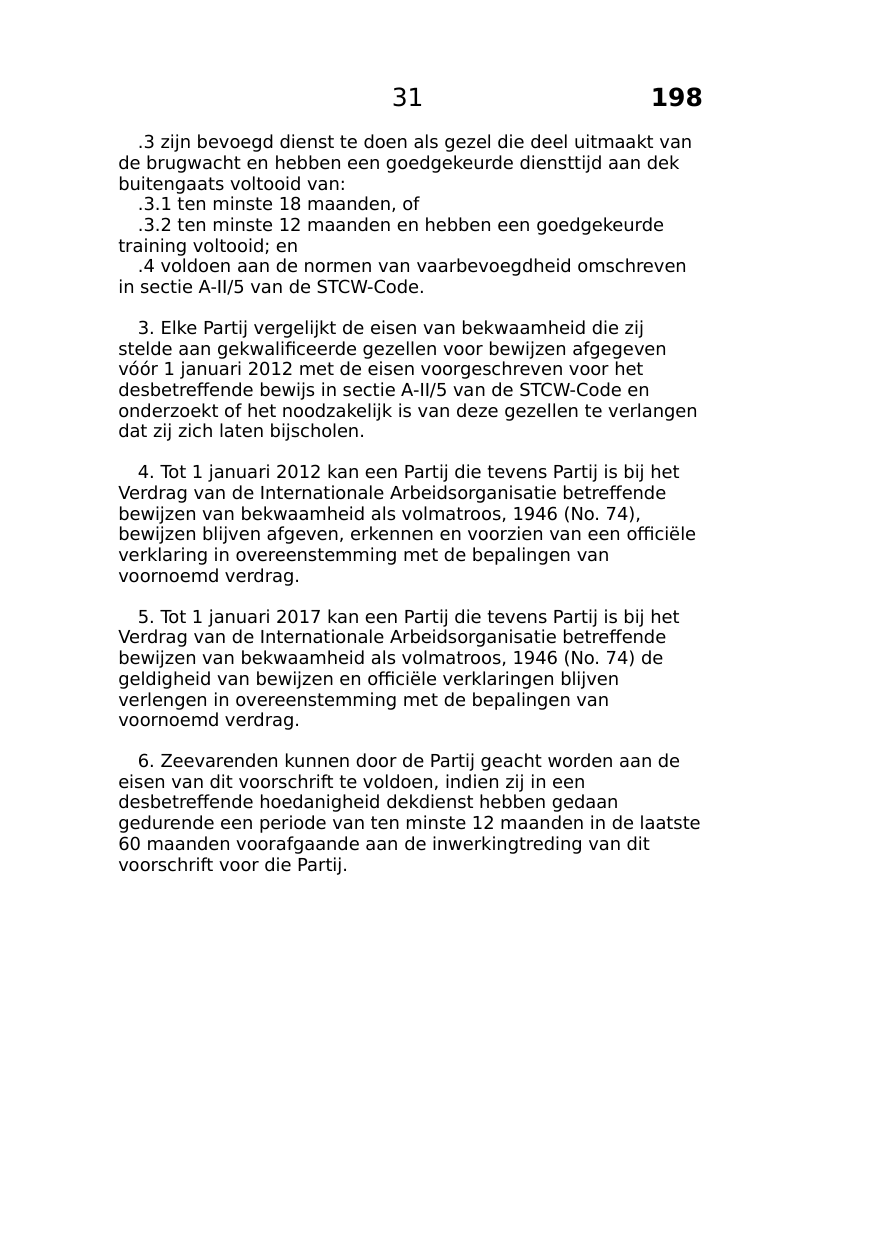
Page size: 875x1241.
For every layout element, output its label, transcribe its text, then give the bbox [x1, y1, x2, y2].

text 6. Zeevarenden kunnen door de Partij geacht worden aan de eisen van dit voorschrift te voldoen, indien zij in een desbetreffende hoedanigheid dekdienst hebben gedaan gedurende een periode van ten minste 12 maanden in de laatste 60 maanden voorafgaande aan de inwerkingtreding van dit voorschrift voor die Partij. [118, 751, 703, 875]
text 3. Elke Partij vergelijkt de eisen van bekwaamheid die zij stelde aan gekwalificeerde gezellen voor bewijzen afgegeven vóór 1 januari 2012 met de eisen voorgeschreven voor het desbetreffende bewijs in sectie A-II/5 van de STCW-Code en onderzoekt of het noodzakelijk is van deze gezellen te verlangen dat zij zich laten bijscholen. [118, 318, 703, 442]
text .3.1 ten minste 18 maanden, of [118, 194, 703, 215]
text 5. Tot 1 januari 2017 kan een Partij die tevens Partij is bij het Verdrag van de Internationale Arbeidsorganisatie betreffende bewijzen van bekwaamheid als volmatroos, 1946 (No. 74) de geldigheid van bewijzen en officiële verklaringen blijven verlengen in overeenstemming met de bepalingen van voornoemd verdrag. [118, 606, 703, 731]
text .3 zijn bevoegd dienst te doen als gezel die deel uitmaakt van de brugwacht en hebben een goedgekeurde diensttijd aan dek buitengaats voltooid van: [118, 132, 703, 194]
text .4 voldoen aan de normen van vaarbevoegdheid omschreven in sectie A-II/5 van de STCW-Code. [118, 256, 703, 298]
text 4. Tot 1 januari 2012 kan een Partij die tevens Partij is bij het Verdrag van de Internationale Arbeidsorganisatie betreffende bewijzen van bekwaamheid als volmatroos, 1946 (No. 74), bewijzen blijven afgeven, erkennen en voorzien van een officiële verklaring in overeenstemming met de bepalingen van voornoemd verdrag. [118, 462, 703, 586]
text .3.2 ten minste 12 maanden en hebben een goedgekeurde training voltooid; en [118, 215, 703, 256]
